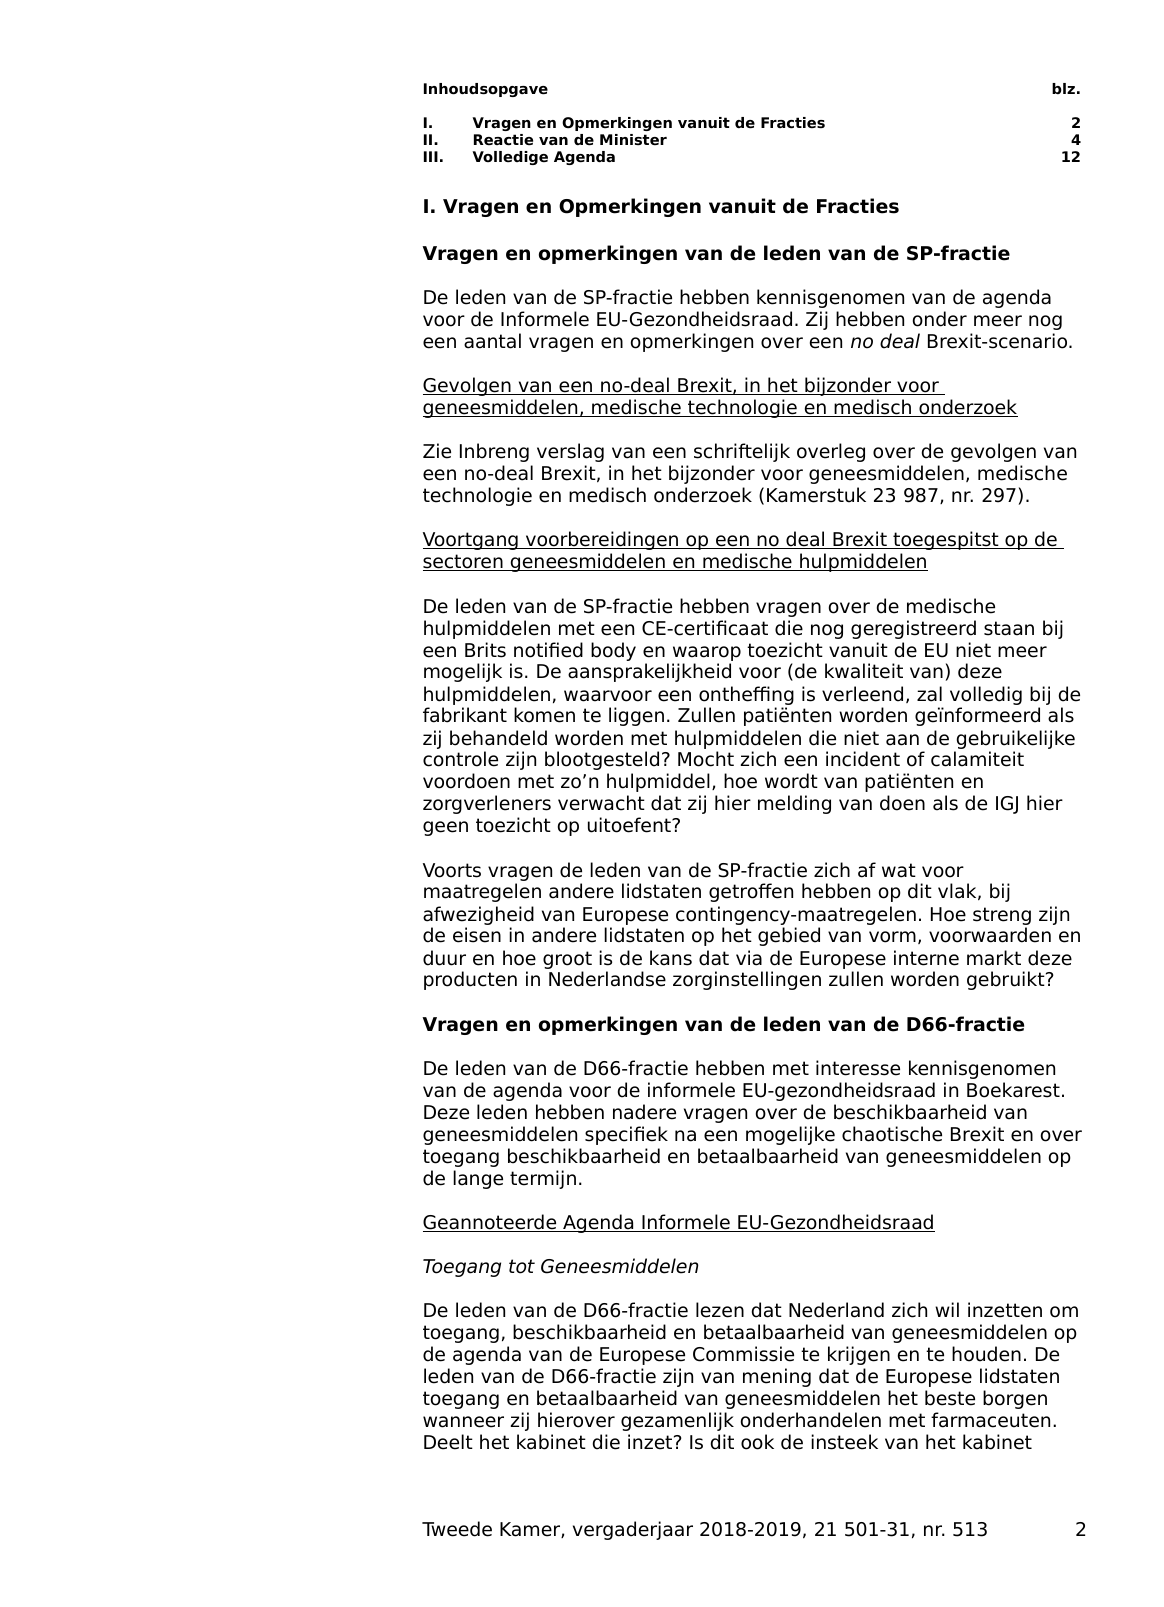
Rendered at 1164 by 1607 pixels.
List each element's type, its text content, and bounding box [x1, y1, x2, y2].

text Voorts vragen de leden van de SP-fractie zich af wat voor maatregelen andere lidstaten getroffen hebben op dit vlak, bij afwezigheid van Europese contingency-maatregelen. Hoe streng zijn de eisen in andere lidstaten op het gebied van vorm, voorwaarden en duur en hoe groot is de kans dat via de Europese interne markt deze producten in Nederlandse zorginstellingen zullen worden gebruikt? [422, 859, 1087, 991]
table_cell 4 [1028, 132, 1087, 149]
table_cell Volledige Agenda [467, 149, 1028, 166]
table_cell [1028, 98, 1087, 115]
table_cell 12 [1028, 149, 1087, 166]
table_cell [467, 98, 1028, 115]
subtitle Toegang tot Geneesmiddelen [422, 1256, 1087, 1278]
table_cell [422, 98, 467, 115]
subtitle Geannoteerde Agenda Informele EU-Gezondheidsraad [422, 1212, 1087, 1234]
table_cell II. [422, 132, 467, 149]
text De leden van de SP-fractie hebben vragen over de medische hulpmiddelen met een CE-certificaat die nog geregistreerd staan bij een Brits notified body en waarop toezicht vanuit de EU niet meer mogelijk is. De aansprakelijkheid voor (de kwaliteit van) deze hulpmiddelen, waarvoor een ontheffing is verleend, zal volledig bij de fabrikant komen te liggen. Zullen patiënten worden geïnformeerd als zij behandeld worden met hulpmiddelen die niet aan de gebruikelijke controle zijn blootgesteld? Mocht zich een incident of calamiteit voordoen met zo’n hulpmiddel, hoe wordt van patiënten en zorgverleners verwacht dat zij hier melding van doen als de IGJ hier geen toezicht op uitoefent? [422, 596, 1087, 837]
table_cell Vragen en Opmerkingen vanuit de Fracties [467, 115, 1028, 132]
subtitle Vragen en opmerkingen van de leden van de D66-fractie [422, 1013, 1087, 1036]
table_cell 2 [1028, 115, 1087, 132]
table_cell Reactie van de Minister [467, 132, 1028, 149]
text De leden van de D66-fractie lezen dat Nederland zich wil inzetten om toegang, beschikbaarheid en betaalbaarheid van geneesmiddelen op de agenda van de Europese Commissie te krijgen en te houden. De leden van de D66-fractie zijn van mening dat de Europese lidstaten toegang en betaalbaarheid van geneesmiddelen het beste borgen wanneer zij hierover gezamenlijk onderhandelen met farmaceuten. Deelt het kabinet die inzet? Is dit ook de insteek van het kabinet [422, 1300, 1087, 1454]
subtitle Gevolgen van een no-deal Brexit, in het bijzonder voor geneesmiddelen, medische technologie en medisch onderzoek [422, 375, 1087, 419]
table_header blz. [1028, 81, 1087, 98]
table_cell I. [422, 115, 467, 132]
subtitle I. Vragen en Opmerkingen vanuit de Fracties [422, 196, 1087, 218]
text De leden van de D66-fractie hebben met interesse kennisgenomen van de agenda voor de informele EU-gezondheidsraad in Boekarest. Deze leden hebben nadere vragen over de beschikbaarheid van geneesmiddelen specifiek na een mogelijke chaotische Brexit en over toegang beschikbaarheid en betaalbaarheid van geneesmiddelen op de lange termijn. [422, 1058, 1087, 1189]
subtitle Vragen en opmerkingen van de leden van de SP-fractie [422, 243, 1087, 265]
text Zie Inbreng verslag van een schriftelijk overleg over de gevolgen van een no-deal Brexit, in het bijzonder voor geneesmiddelen, medische technologie en medisch onderzoek (Kamerstuk 23 987, nr. 297). [422, 441, 1087, 507]
subtitle Voortgang voorbereidingen op een no deal Brexit toegespitst op de sectoren geneesmiddelen en medische hulpmiddelen [422, 529, 1087, 573]
text De leden van de SP-fractie hebben kennisgenomen van de agenda voor de Informele EU-Gezondheidsraad. Zij hebben onder meer nog een aantal vragen en opmerkingen over een no deal Brexit-scenario. [422, 287, 1087, 353]
table_cell III. [422, 149, 467, 166]
table_header Inhoudsopgave [422, 81, 1028, 98]
